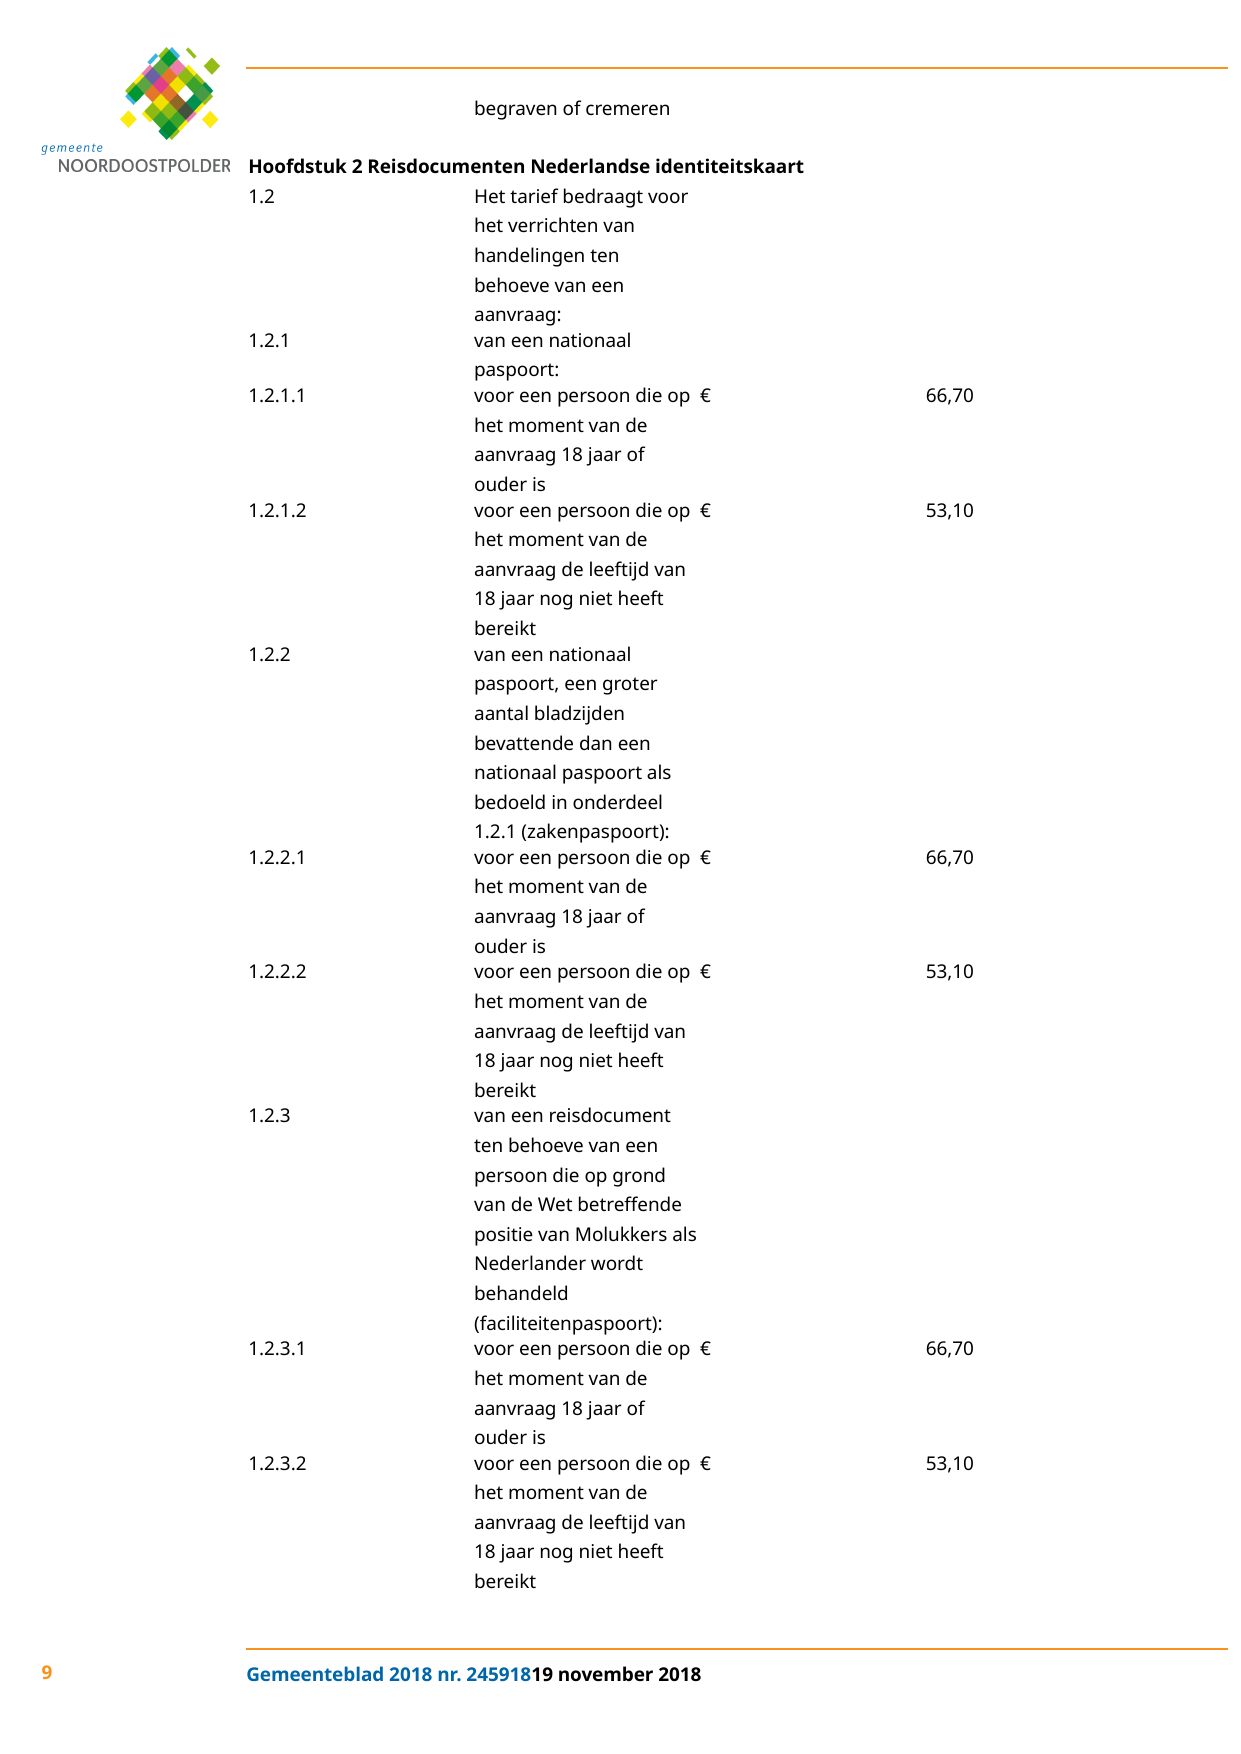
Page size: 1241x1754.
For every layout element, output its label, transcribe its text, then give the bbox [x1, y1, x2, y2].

table_cell 1.2.2.1 [248, 844, 474, 959]
table_cell voor een persoon die op het moment van de aanvraag de leeftijd van 18 jaar nog niet heeft bereikt [474, 497, 700, 641]
table_cell voor een persoon die op het moment van de aanvraag de leeftijd van 18 jaar nog niet heeft bereikt [474, 959, 700, 1103]
table_cell 1.2.3.1 [248, 1336, 474, 1450]
table_cell 66,70 [926, 844, 1152, 959]
table_cell [700, 1103, 926, 1336]
table_cell [248, 95, 474, 121]
table_cell 1.2.1.2 [248, 497, 474, 641]
table_cell van een reisdocument ten behoeve van een persoon die op grond van de Wet betreffende positie van Molukkers als Nederlander wordt behandeld (faciliteitenpaspoort): [474, 1103, 700, 1336]
picture [41, 47, 231, 172]
table_cell [926, 327, 1152, 382]
table_cell € [700, 497, 926, 641]
table_cell [926, 641, 1152, 844]
table_cell [700, 641, 926, 844]
table_cell [926, 95, 1152, 121]
table_cell 1.2.1.1 [248, 383, 474, 497]
table_cell voor een persoon die op het moment van de aanvraag 18 jaar of ouder is [474, 844, 700, 959]
table_cell voor een persoon die op het moment van de aanvraag de leeftijd van 18 jaar nog niet heeft bereikt [474, 1450, 700, 1594]
table_cell van een nationaal paspoort, een groter aantal bladzijden bevattende dan een nationaal paspoort als bedoeld in onderdeel 1.2.1 (zakenpaspoort): [474, 641, 700, 844]
table_cell 1.2.1 [248, 327, 474, 382]
table_cell € [700, 844, 926, 959]
table_header [700, 183, 926, 327]
table_cell 1.2.3.2 [248, 1450, 474, 1594]
table_cell 66,70 [926, 1336, 1152, 1450]
table_cell voor een persoon die op het moment van de aanvraag 18 jaar of ouder is [474, 383, 700, 497]
table_cell 1.2.3 [248, 1103, 474, 1336]
text Hoofdstuk 2 Reisdocumenten Nederlandse identiteitskaart [248, 153, 1152, 179]
table_cell 1.2.2.2 [248, 959, 474, 1103]
table_cell [700, 327, 926, 382]
table_cell 53,10 [926, 1450, 1152, 1594]
table_cell 53,10 [926, 959, 1152, 1103]
table_cell voor een persoon die op het moment van de aanvraag 18 jaar of ouder is [474, 1336, 700, 1450]
table_cell begraven of cremeren [474, 95, 700, 121]
table_cell € [700, 1336, 926, 1450]
table_cell € [700, 959, 926, 1103]
table_cell € [700, 1450, 926, 1594]
table_cell 66,70 [926, 383, 1152, 497]
table_cell [700, 95, 926, 121]
table_cell 53,10 [926, 497, 1152, 641]
table_cell [926, 1103, 1152, 1336]
table_cell € [700, 383, 926, 497]
table_cell van een nationaal paspoort: [474, 327, 700, 382]
table_header [926, 183, 1152, 327]
table_header 1.2 [248, 183, 474, 327]
table_header Het tarief bedraagt voor het verrichten van handelingen ten behoeve van een aanvraag: [474, 183, 700, 327]
table_cell 1.2.2 [248, 641, 474, 844]
